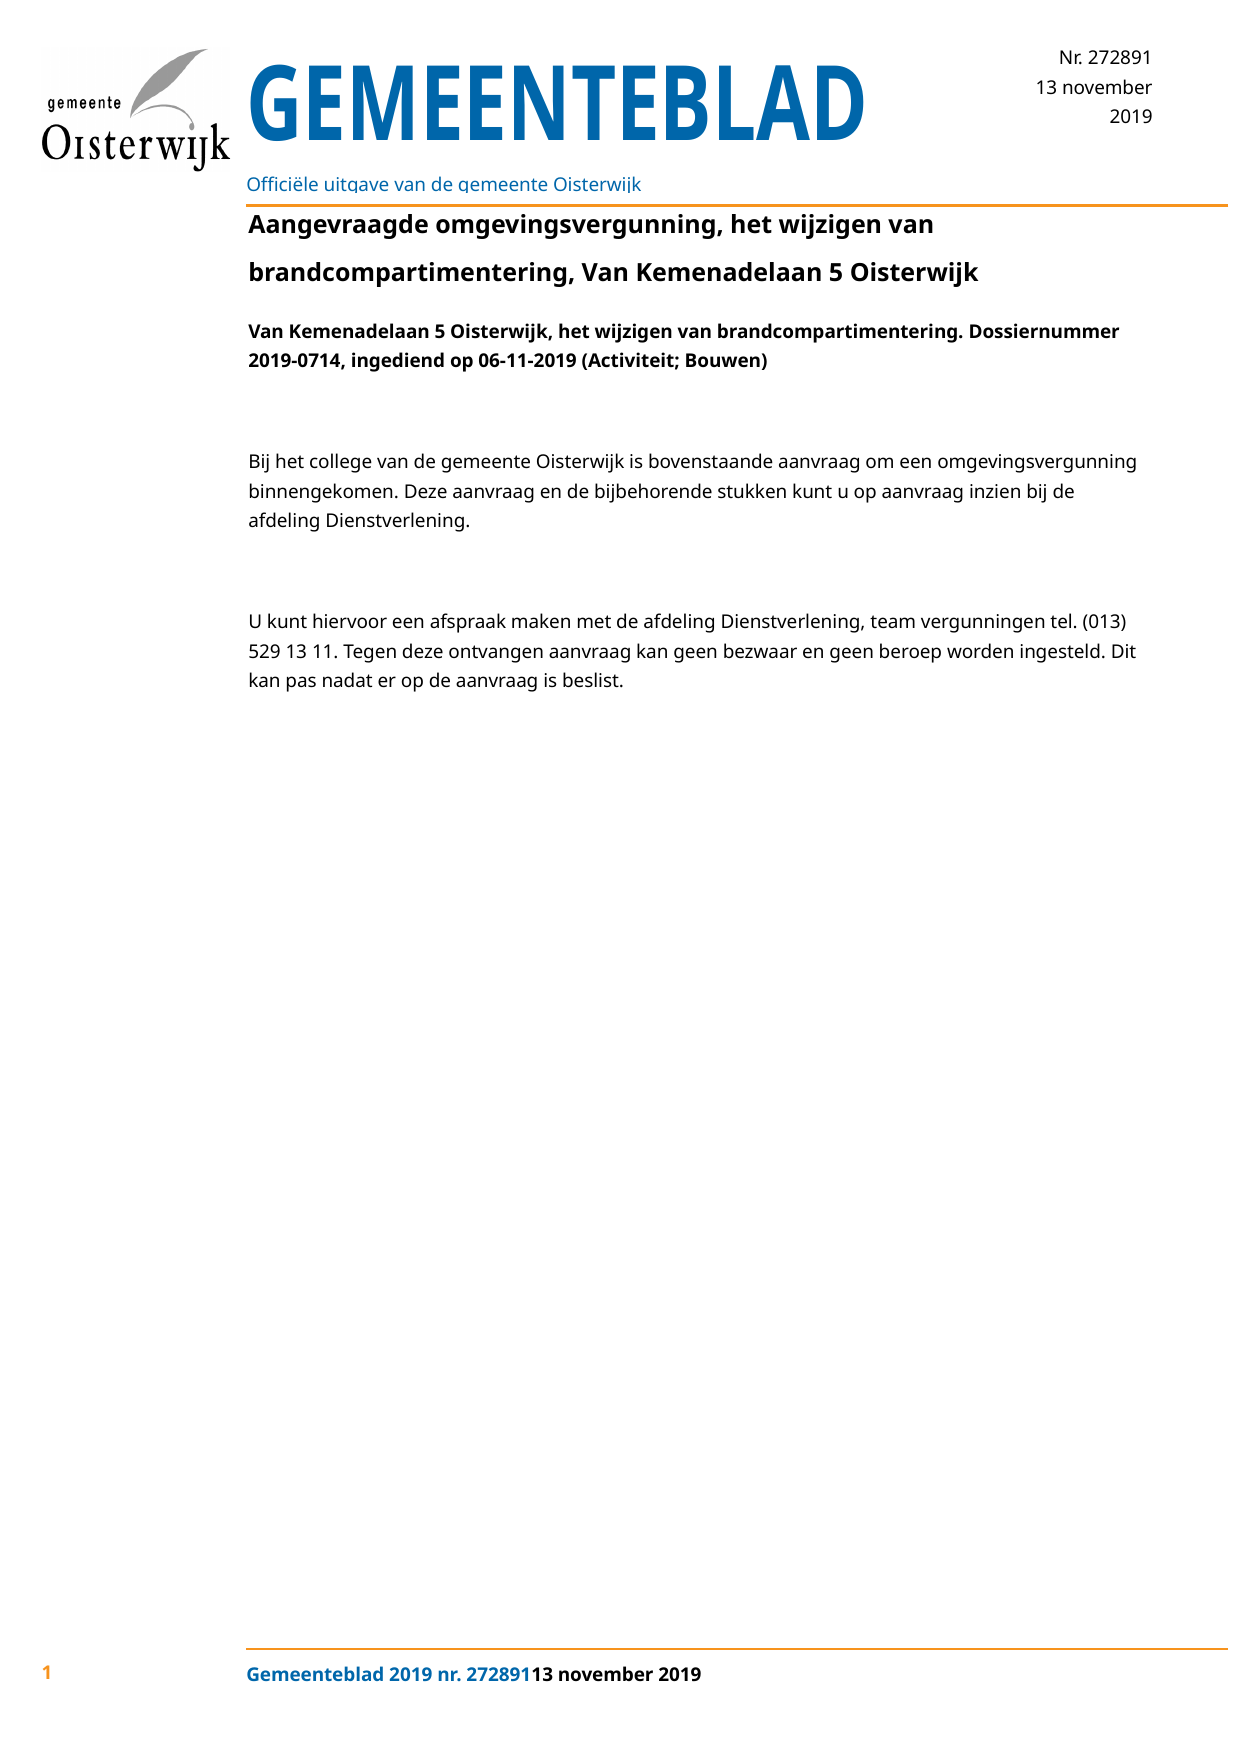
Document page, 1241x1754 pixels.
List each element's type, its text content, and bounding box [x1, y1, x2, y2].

picture [41, 47, 231, 172]
text U kunt hiervoor een afspraak maken met de afdeling Dienstverlening, team vergunningen tel. (013) 529 13 11. Tegen deze ontvangen aanvraag kan geen bezwaar en geen beroep worden ingesteld. Dit kan pas nadat er op de aanvraag is beslist. [248, 608, 1152, 693]
text Bij het college van de gemeente Oisterwijk is bovenstaande aanvraag om een omgevingsvergunning binnengekomen. Deze aanvraag en de bijbehorende stukken kunt u op aanvraag inzien bij de afdeling Dienstverlening. [248, 448, 1152, 533]
text Aangevraagde omgevingsvergunning, het wijzigen van brandcompartimentering, Van Kemenadelaan 5 Oisterwijk [248, 207, 1152, 288]
text Van Kemenadelaan 5 Oisterwijk, het wijzigen van brandcompartimentering. Dossiernummer 2019-0714, ingediend op 06-11-2019 (Activiteit; Bouwen) [248, 318, 1152, 373]
